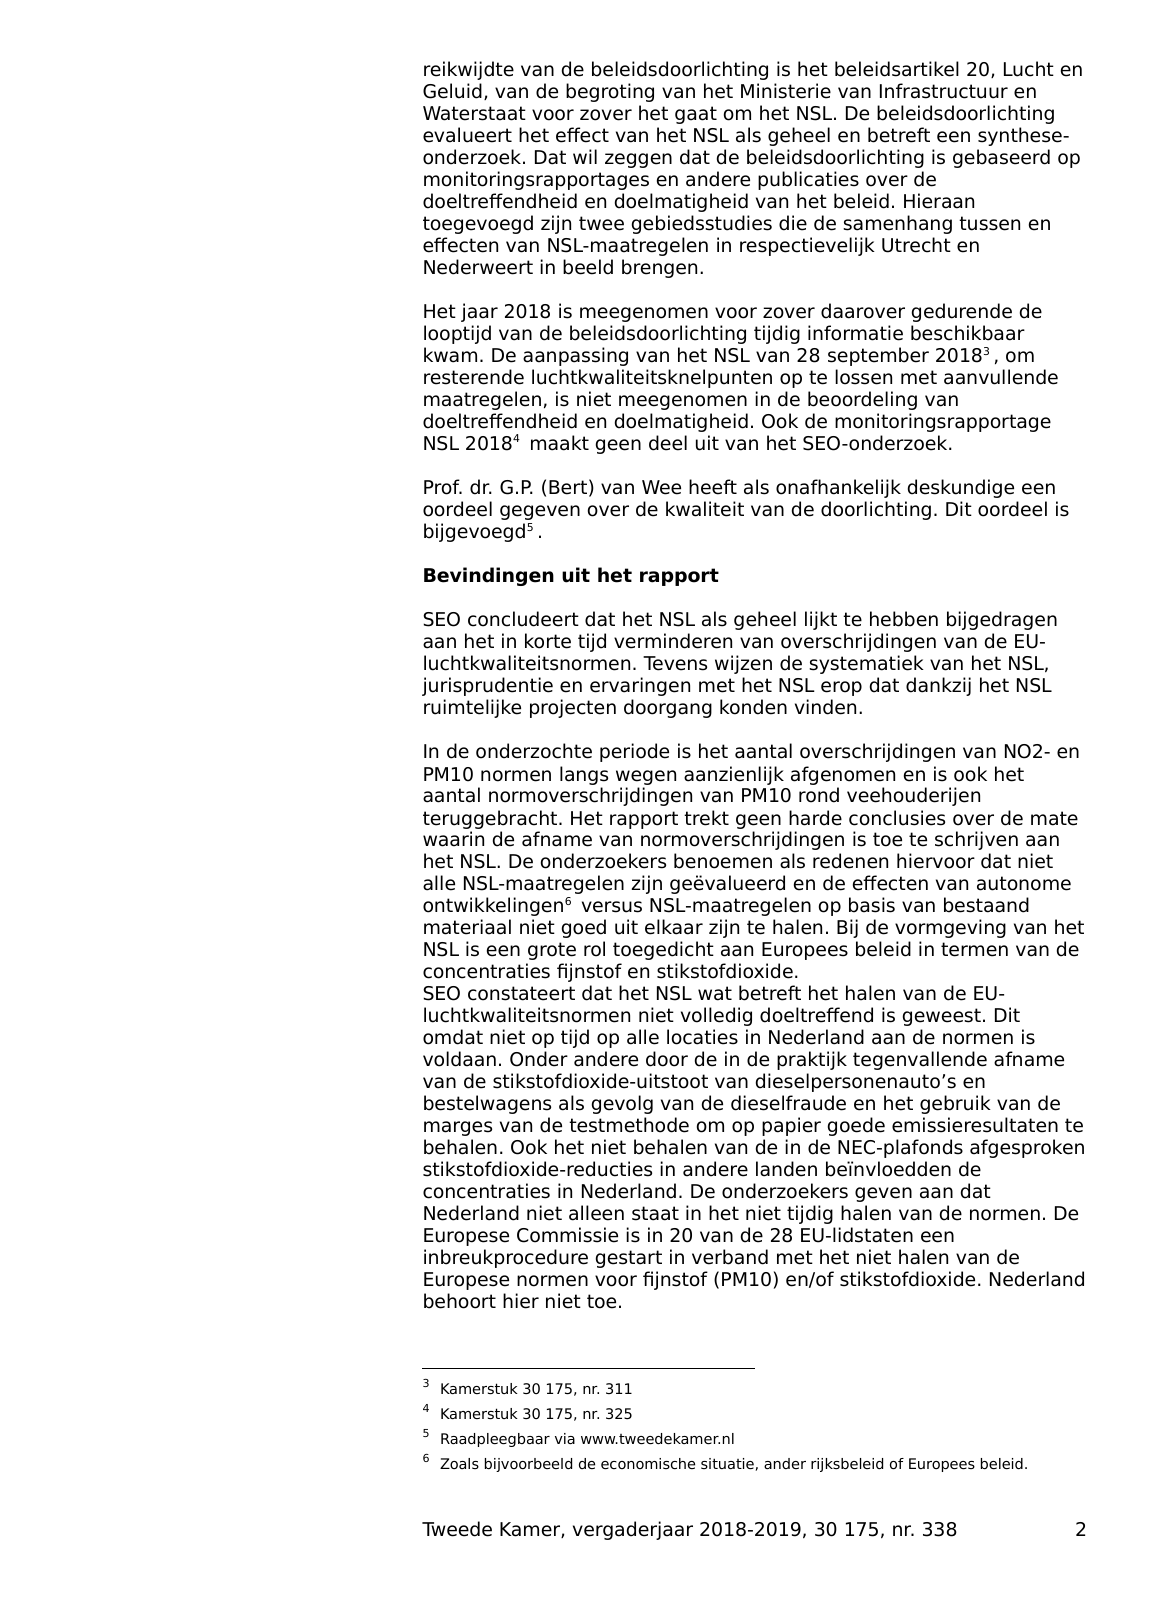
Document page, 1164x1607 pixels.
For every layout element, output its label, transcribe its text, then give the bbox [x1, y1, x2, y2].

text SEO constateert dat het NSL wat betreft het halen van de EU-luchtkwaliteitsnormen niet volledig doeltreffend is geweest. Dit omdat niet op tijd op alle locaties in Nederland aan de normen is voldaan. Onder andere door de in de praktijk tegenvallende afname van de stikstofdioxide-uitstoot van dieselpersonenauto’s en bestelwagens als gevolg van de dieselfraude en het gebruik van de marges van de testmethode om op papier goede emissieresultaten te behalen. Ook het niet behalen van de in de NEC-plafonds afgesproken stikstofdioxide-reducties in andere landen beïnvloedden de concentraties in Nederland. De onderzoekers geven aan dat Nederland niet alleen staat in het niet tijdig halen van de normen. De Europese Commissie is in 20 van de 28 EU-lidstaten een inbreukprocedure gestart in verband met het niet halen van de Europese normen voor fijnstof (PM10) en/of stikstofdioxide. Nederland behoort hier niet toe. [422, 983, 1087, 1313]
text reikwijdte van de beleidsdoorlichting is het beleidsartikel 20, Lucht en Geluid, van de begroting van het Ministerie van Infrastructuur en Waterstaat voor zover het gaat om het NSL. De beleidsdoorlichting evalueert het effect van het NSL als geheel en betreft een synthese-onderzoek. Dat wil zeggen dat de beleidsdoorlichting is gebaseerd op monitoringsrapportages en andere publicaties over de doeltreffendheid en doelmatigheid van het beleid. Hieraan toegevoegd zijn twee gebiedsstudies die de samenhang tussen en effecten van NSL-maatregelen in respectievelijk Utrecht en Nederweert in beeld brengen. [422, 59, 1087, 279]
text Zoals bijvoorbeeld de economische situatie, ander rijksbeleid of Europees beleid. [422, 1452, 1087, 1474]
text Raadpleegbaar via www.tweedekamer.nl [422, 1427, 1087, 1449]
text Kamerstuk 30 175, nr. 311 [422, 1377, 1087, 1399]
text Prof. dr. G.P. (Bert) van Wee heeft als onafhankelijk deskundige een oordeel gegeven over de kwaliteit van de doorlichting. Dit oordeel is bijgevoegd. [422, 477, 1087, 543]
text Het jaar 2018 is meegenomen voor zover daarover gedurende de looptijd van de beleidsdoorlichting tijdig informatie beschikbaar kwam. De aanpassing van het NSL van 28 september 2018, om resterende luchtkwaliteitsknelpunten op te lossen met aanvullende maatregelen, is niet meegenomen in de beoordeling van doeltreffendheid en doelmatigheid. Ook de monitoringsrapportage NSL 2018 maakt geen deel uit van het SEO-onderzoek. [422, 301, 1087, 455]
text SEO concludeert dat het NSL als geheel lijkt te hebben bijgedragen aan het in korte tijd verminderen van overschrijdingen van de EU-luchtkwaliteitsnormen. Tevens wijzen de systematiek van het NSL, jurisprudentie en ervaringen met het NSL erop dat dankzij het NSL ruimtelijke projecten doorgang konden vinden. [422, 609, 1087, 719]
subtitle Bevindingen uit het rapport [422, 565, 1087, 587]
text Kamerstuk 30 175, nr. 325 [422, 1402, 1087, 1424]
text In de onderzochte periode is het aantal overschrijdingen van NO2- en PM10 normen langs wegen aanzienlijk afgenomen en is ook het aantal normoverschrijdingen van PM10 rond veehouderijen teruggebracht. Het rapport trekt geen harde conclusies over de mate waarin de afname van normoverschrijdingen is toe te schrijven aan het NSL. De onderzoekers benoemen als redenen hiervoor dat niet alle NSL-maatregelen zijn geëvalueerd en de effecten van autonome ontwikkelingen versus NSL-maatregelen op basis van bestaand materiaal niet goed uit elkaar zijn te halen. Bij de vormgeving van het NSL is een grote rol toegedicht aan Europees beleid in termen van de concentraties fijnstof en stikstofdioxide. [422, 741, 1087, 983]
